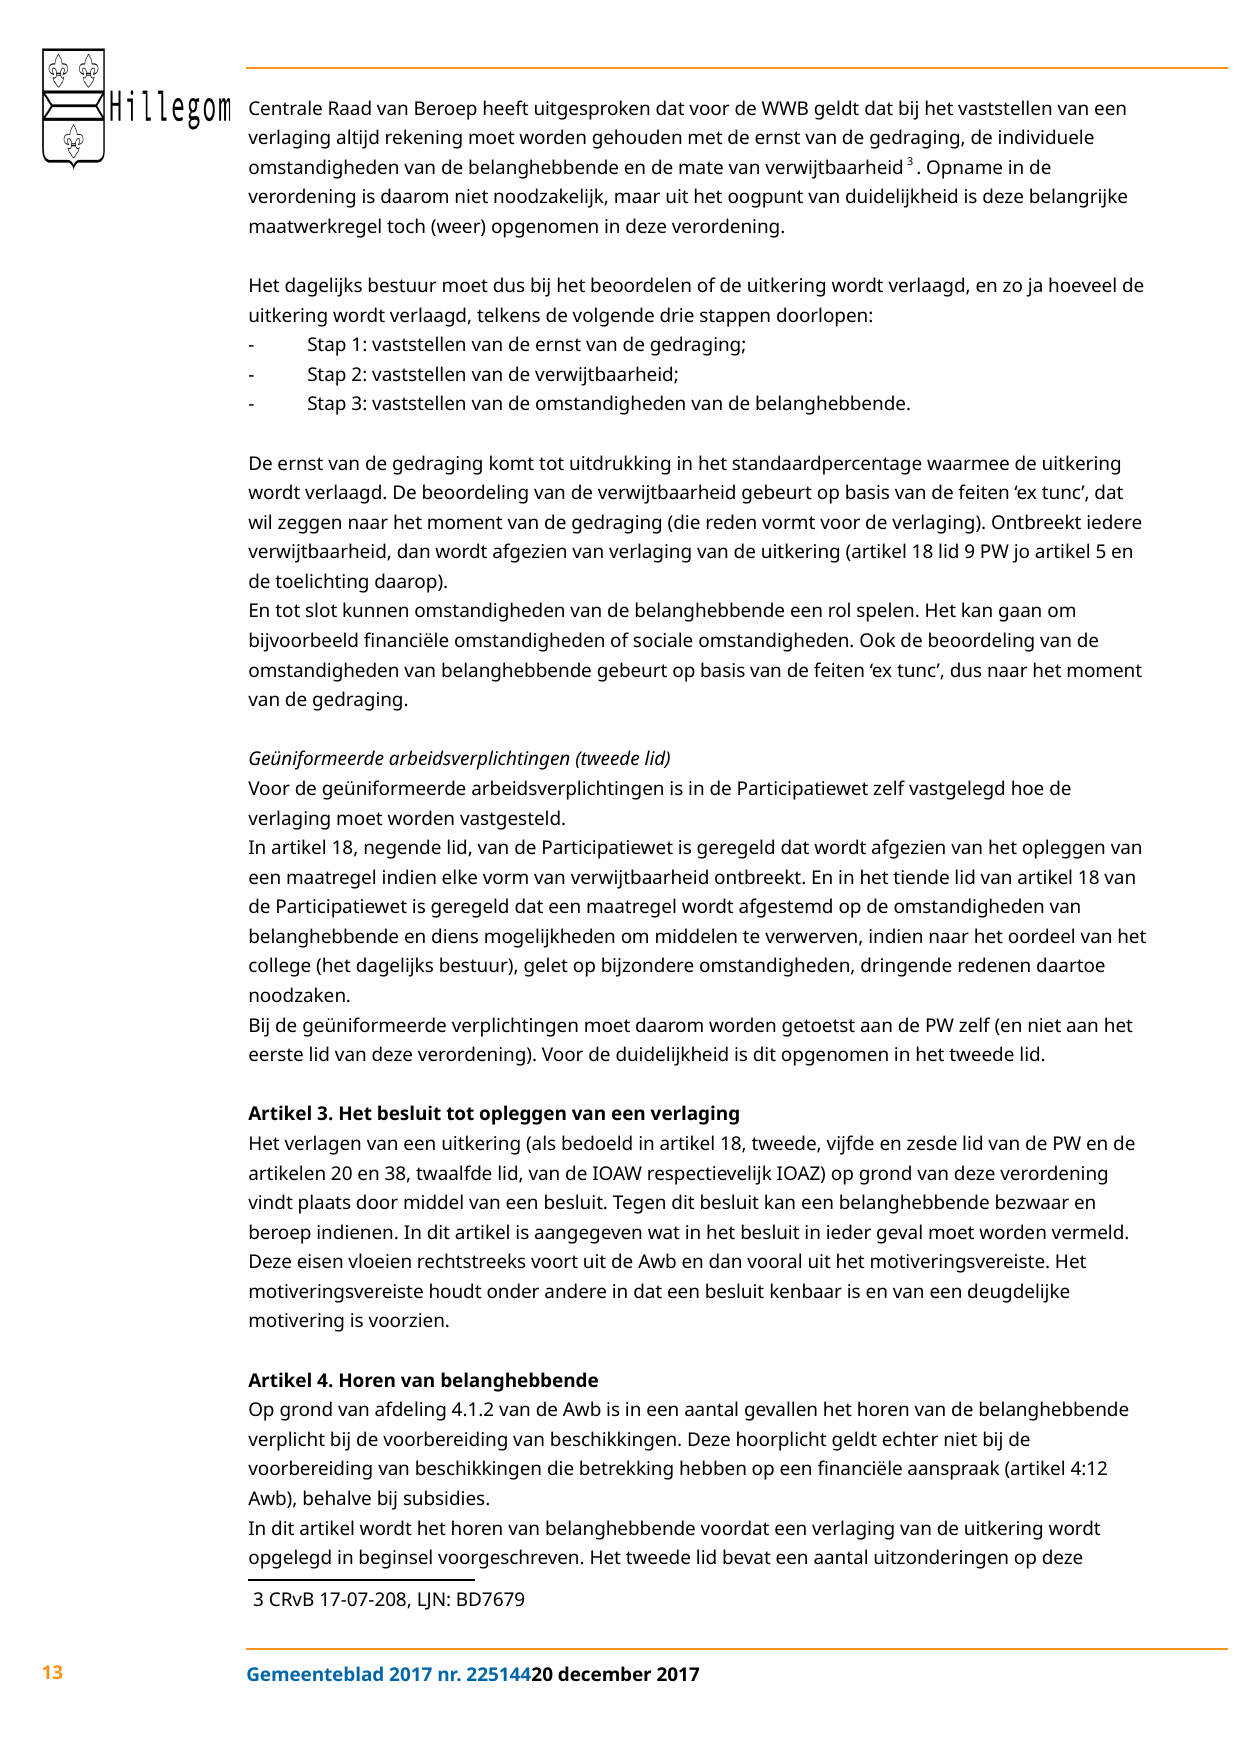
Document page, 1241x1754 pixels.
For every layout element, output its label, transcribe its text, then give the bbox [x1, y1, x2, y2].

text Het verlagen van een uitkering (als bedoeld in artikel 18, tweede, vijfde en zesde lid van de PW en de artikelen 20 en 38, twaalfde lid, van de IOAW respectievelijk IOAZ) op grond van deze verordening vindt plaats door middel van een besluit. Tegen dit besluit kan een belanghebbende bezwaar en beroep indienen. In dit artikel is aangegeven wat in het besluit in ieder geval moet worden vermeld. Deze eisen vloeien rechtstreeks voort uit de Awb en dan vooral uit het motiveringsvereiste. Het motiveringsvereiste houdt onder andere in dat een besluit kenbaar is en van een deugdelijke motivering is voorzien. [248, 1130, 1152, 1333]
text In dit artikel wordt het horen van belanghebbende voordat een verlaging van de uitkering wordt opgelegd in beginsel voorgeschreven. Het tweede lid bevat een aantal uitzonderingen op deze [248, 1515, 1152, 1570]
text Geüniformeerde arbeidsverplichtingen (tweede lid) [248, 746, 1152, 771]
text Centrale Raad van Beroep heeft uitgesproken dat voor de WWB geldt dat bij het vaststellen van een verlaging altijd rekening moet worden gehouden met de ernst van de gedraging, de individuele omstandigheden van de belanghebbende en de mate van verwijtbaarheid. Opname in de verordening is daarom niet noodzakelijk, maar uit het oogpunt van duidelijkheid is deze belangrijke maatwerkregel toch (weer) opgenomen in deze verordening. [248, 95, 1152, 239]
list Stap 3: vaststellen van de omstandigheden van de belanghebbende. [248, 391, 1152, 416]
text Bij de geüniformeerde verplichtingen moet daarom worden getoetst aan de PW zelf (en niet aan het eerste lid van deze verordening). Voor de duidelijkheid is dit opgenomen in het tweede lid. [248, 1012, 1152, 1067]
list Stap 2: vaststellen van de verwijtbaarheid; [248, 361, 1152, 387]
text Artikel 3. Het besluit tot opleggen van een verlaging [248, 1101, 1152, 1126]
text De ernst van de gedraging komt tot uitdrukking in het standaardpercentage waarmee de uitkering wordt verlaagd. De beoordeling van de verwijtbaarheid gebeurt op basis van de feiten ‘ex tunc’, dat wil zeggen naar het moment van de gedraging (die reden vormt voor de verlaging). Ontbreekt iedere verwijtbaarheid, dan wordt afgezien van verlaging van de uitkering (artikel 18 lid 9 PW jo artikel 5 en de toelichting daarop). [248, 450, 1152, 594]
text In artikel 18, negende lid, van de Participatiewet is geregeld dat wordt afgezien van het opleggen van een maatregel indien elke vorm van verwijtbaarheid ontbreekt. En in het tiende lid van artikel 18 van de Participatiewet is geregeld dat een maatregel wordt afgestemd op de omstandigheden van belanghebbende en diens mogelijkheden om middelen te verwerven, indien naar het oordeel van het college (het dagelijks bestuur), gelet op bijzondere omstandigheden, dringende redenen daartoe noodzaken. [248, 834, 1152, 1008]
list Stap 1: vaststellen van de ernst van de gedraging; [248, 331, 1152, 357]
text Voor de geüniformeerde arbeidsverplichtingen is in de Participatiewet zelf vastgelegd hoe de verlaging moet worden vastgesteld. [248, 775, 1152, 831]
text Op grond van afdeling 4.1.2 van de Awb is in een aantal gevallen het horen van de belanghebbende verplicht bij de voorbereiding van beschikkingen. Deze hoorplicht geldt echter niet bij de voorbereiding van beschikkingen die betrekking hebben op een financiële aanspraak (artikel 4:12 Awb), behalve bij subsidies. [248, 1396, 1152, 1511]
text Artikel 4. Horen van belanghebbende [248, 1367, 1152, 1393]
text CRvB 17-07-208, LJN: BD7679 [248, 1586, 1152, 1612]
text En tot slot kunnen omstandigheden van de belanghebbende een rol spelen. Het kan gaan om bijvoorbeeld financiële omstandigheden of sociale omstandigheden. Ook de beoordeling van de omstandigheden van belanghebbende gebeurt op basis van de feiten ‘ex tunc’, dus naar het moment van de gedraging. [248, 598, 1152, 712]
text Het dagelijks bestuur moet dus bij het beoordelen of de uitkering wordt verlaagd, en zo ja hoeveel de uitkering wordt verlaagd, telkens de volgende drie stappen doorlopen: [248, 272, 1152, 328]
picture [41, 47, 231, 172]
